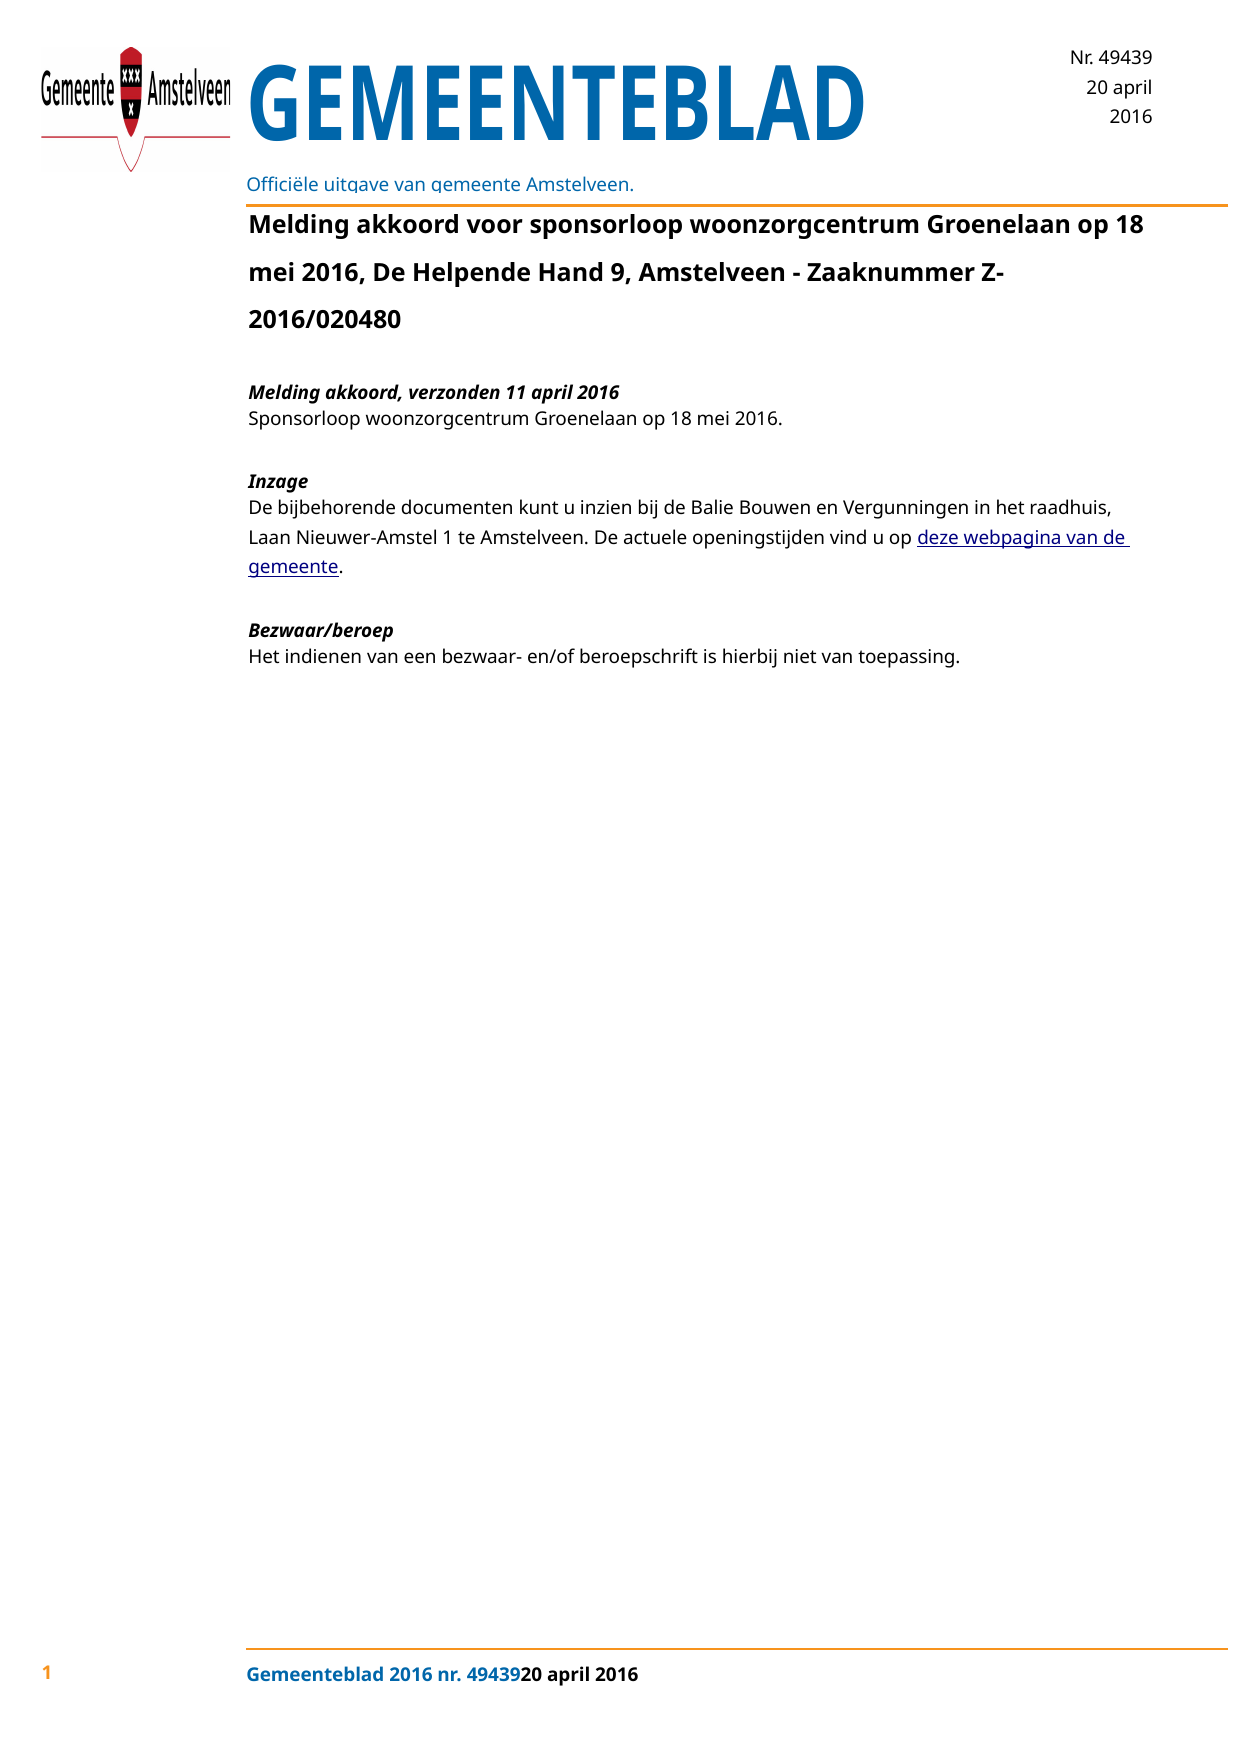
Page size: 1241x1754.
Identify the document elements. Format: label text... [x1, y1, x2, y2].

text Sponsorloop woonzorgcentrum Groenelaan op 18 mei 2016. [248, 405, 1152, 431]
text Melding akkoord, verzonden 11 april 2016 [248, 379, 1152, 405]
text Het indienen van een bezwaar- en/of beroepschrift is hierbij niet van toepassing. [248, 643, 1152, 669]
text Bezwaar/beroep [248, 618, 1152, 643]
picture [41, 47, 231, 172]
text Melding akkoord voor sponsorloop woonzorgcentrum Groenelaan op 18 mei 2016, De Helpende Hand 9, Amstelveen - Zaaknummer Z-2016/020480 [248, 207, 1152, 336]
text Inzage [248, 469, 1152, 494]
text De bijbehorende documenten kunt u inzien bij de Balie Bouwen en Vergunningen in het raadhuis, Laan Nieuwer-Amstel 1 te Amstelveen. De actuele openingstijden vind u op deze webpagina van de gemeente. [248, 494, 1152, 579]
